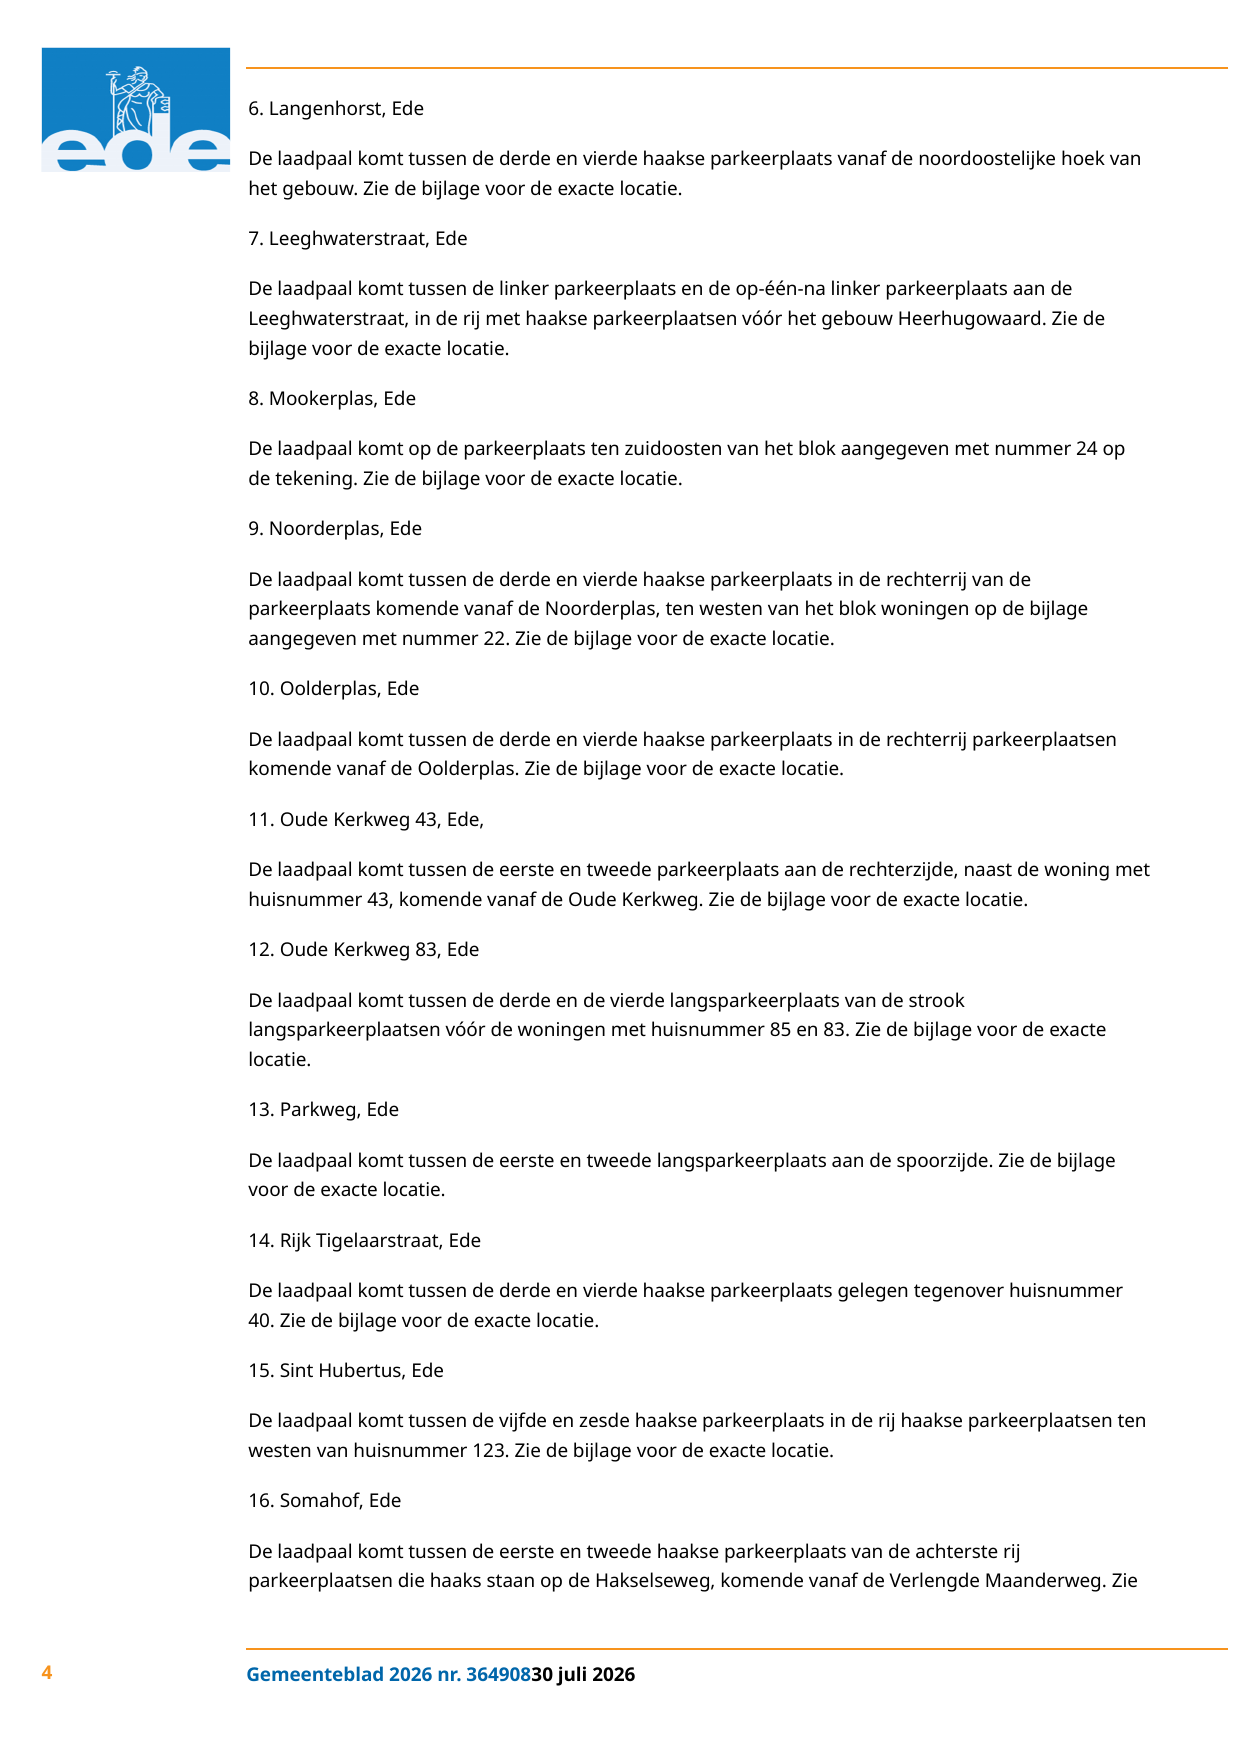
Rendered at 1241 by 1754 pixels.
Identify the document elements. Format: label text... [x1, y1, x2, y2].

text De laadpaal komt tussen de derde en vierde haakse parkeerplaats in de rechterrij parkeerplaatsen komende vanaf de Oolderplas. Zie de bijlage voor de exacte locatie. [248, 726, 1152, 781]
text De laadpaal komt tussen de derde en vierde haakse parkeerplaats gelegen tegenover huisnummer 40. Zie de bijlage voor de exacte locatie. [248, 1277, 1152, 1333]
text 9. Noorderplas, Ede [248, 516, 1152, 541]
text 8. Mookerplas, Ede [248, 385, 1152, 411]
text 16. Somahof, Ede [248, 1488, 1152, 1513]
text 12. Oude Kerkweg 83, Ede [248, 936, 1152, 962]
text De laadpaal komt tussen de linker parkeerplaats en de op-één-na linker parkeerplaats aan de Leeghwaterstraat, in de rij met haakse parkeerplaatsen vóór het gebouw Heerhugowaard. Zie de bijlage voor de exacte locatie. [248, 276, 1152, 361]
picture [41, 47, 231, 172]
text De laadpaal komt tussen de eerste en tweede langsparkeerplaats aan de spoorzijde. Zie de bijlage voor de exacte locatie. [248, 1147, 1152, 1202]
text 15. Sint Hubertus, Ede [248, 1357, 1152, 1383]
text De laadpaal komt tussen de derde en de vierde langsparkeerplaats van de strook langsparkeerplaatsen vóór de woningen met huisnummer 85 en 83. Zie de bijlage voor de exacte locatie. [248, 987, 1152, 1072]
text 13. Parkweg, Ede [248, 1096, 1152, 1122]
text 14. Rijk Tigelaarstraat, Ede [248, 1227, 1152, 1253]
text 10. Oolderplas, Ede [248, 676, 1152, 701]
text De laadpaal komt tussen de derde en vierde haakse parkeerplaats in de rechterrij van de parkeerplaats komende vanaf de Noorderplas, ten westen van het blok woningen op de bijlage aangegeven met nummer 22. Zie de bijlage voor de exacte locatie. [248, 566, 1152, 651]
text 7. Leeghwaterstraat, Ede [248, 225, 1152, 251]
text De laadpaal komt tussen de eerste en tweede parkeerplaats aan de rechterzijde, naast de woning met huisnummer 43, komende vanaf de Oude Kerkweg. Zie de bijlage voor de exacte locatie. [248, 856, 1152, 912]
text 11. Oude Kerkweg 43, Ede, [248, 806, 1152, 832]
text De laadpaal komt tussen de vijfde en zesde haakse parkeerplaats in de rij haakse parkeerplaatsen ten westen van huisnummer 123. Zie de bijlage voor de exacte locatie. [248, 1408, 1152, 1463]
text De laadpaal komt tussen de derde en vierde haakse parkeerplaats vanaf de noordoostelijke hoek van het gebouw. Zie de bijlage voor de exacte locatie. [248, 145, 1152, 201]
text De laadpaal komt tussen de eerste en tweede haakse parkeerplaats van de achterste rij parkeerplaatsen die haaks staan op de Hakselseweg, komende vanaf de Verlengde Maanderweg. Zie [248, 1538, 1152, 1593]
text De laadpaal komt op de parkeerplaats ten zuidoosten van het blok aangegeven met nummer 24 op de tekening. Zie de bijlage voor de exacte locatie. [248, 436, 1152, 491]
text 6. Langenhorst, Ede [248, 95, 1152, 121]
